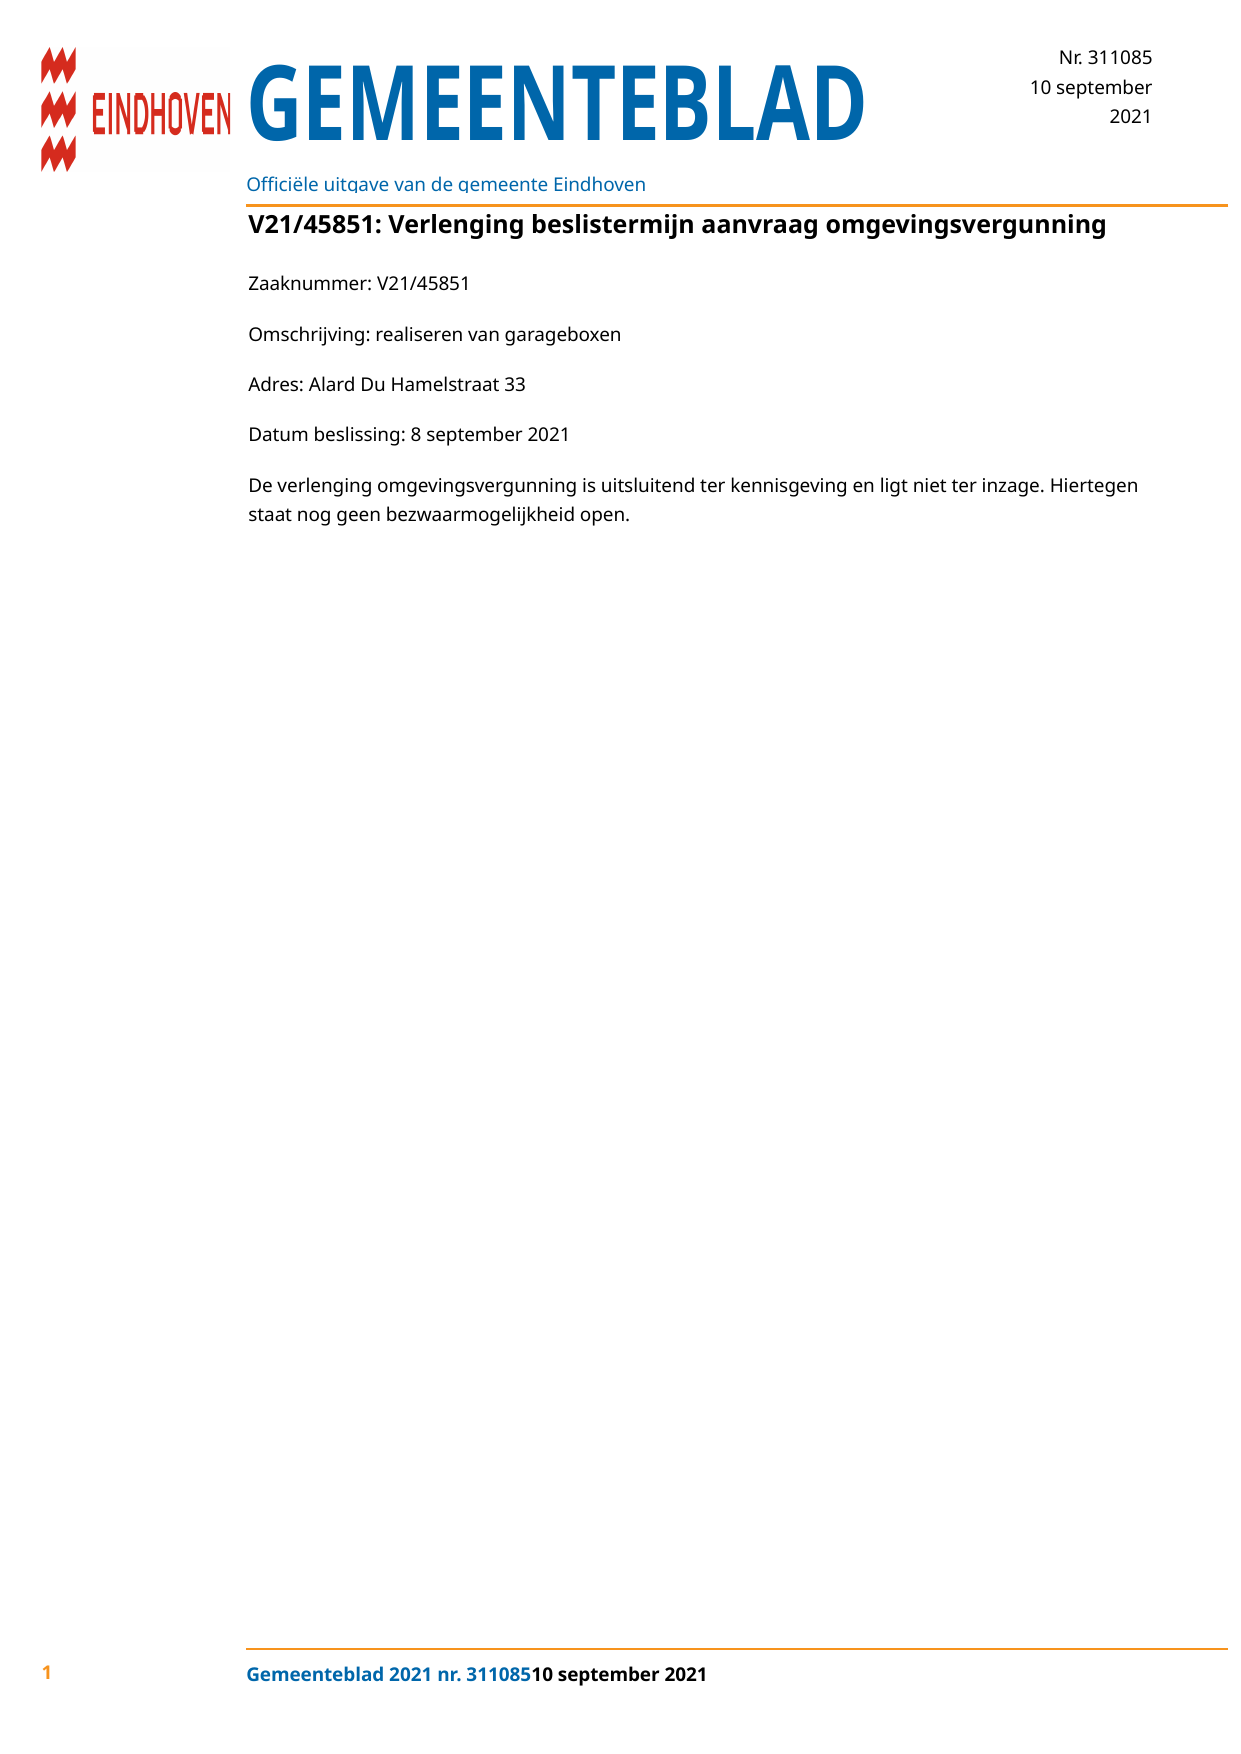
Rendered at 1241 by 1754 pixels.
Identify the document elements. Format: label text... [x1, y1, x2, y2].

text De verlenging omgevingsvergunning is uitsluitend ter kennisgeving en ligt niet ter inzage. Hiertegen staat nog geen bezwaarmogelijkheid open. [248, 472, 1152, 527]
text V21/45851: Verlenging beslistermijn aanvraag omgevingsvergunning [248, 207, 1152, 241]
text Zaaknummer: V21/45851 [248, 270, 1152, 296]
picture [41, 47, 231, 172]
text Omschrijving: realiseren van garageboxen [248, 321, 1152, 346]
text Adres: Alard Du Hamelstraat 33 [248, 371, 1152, 397]
text Datum beslissing: 8 september 2021 [248, 422, 1152, 447]
